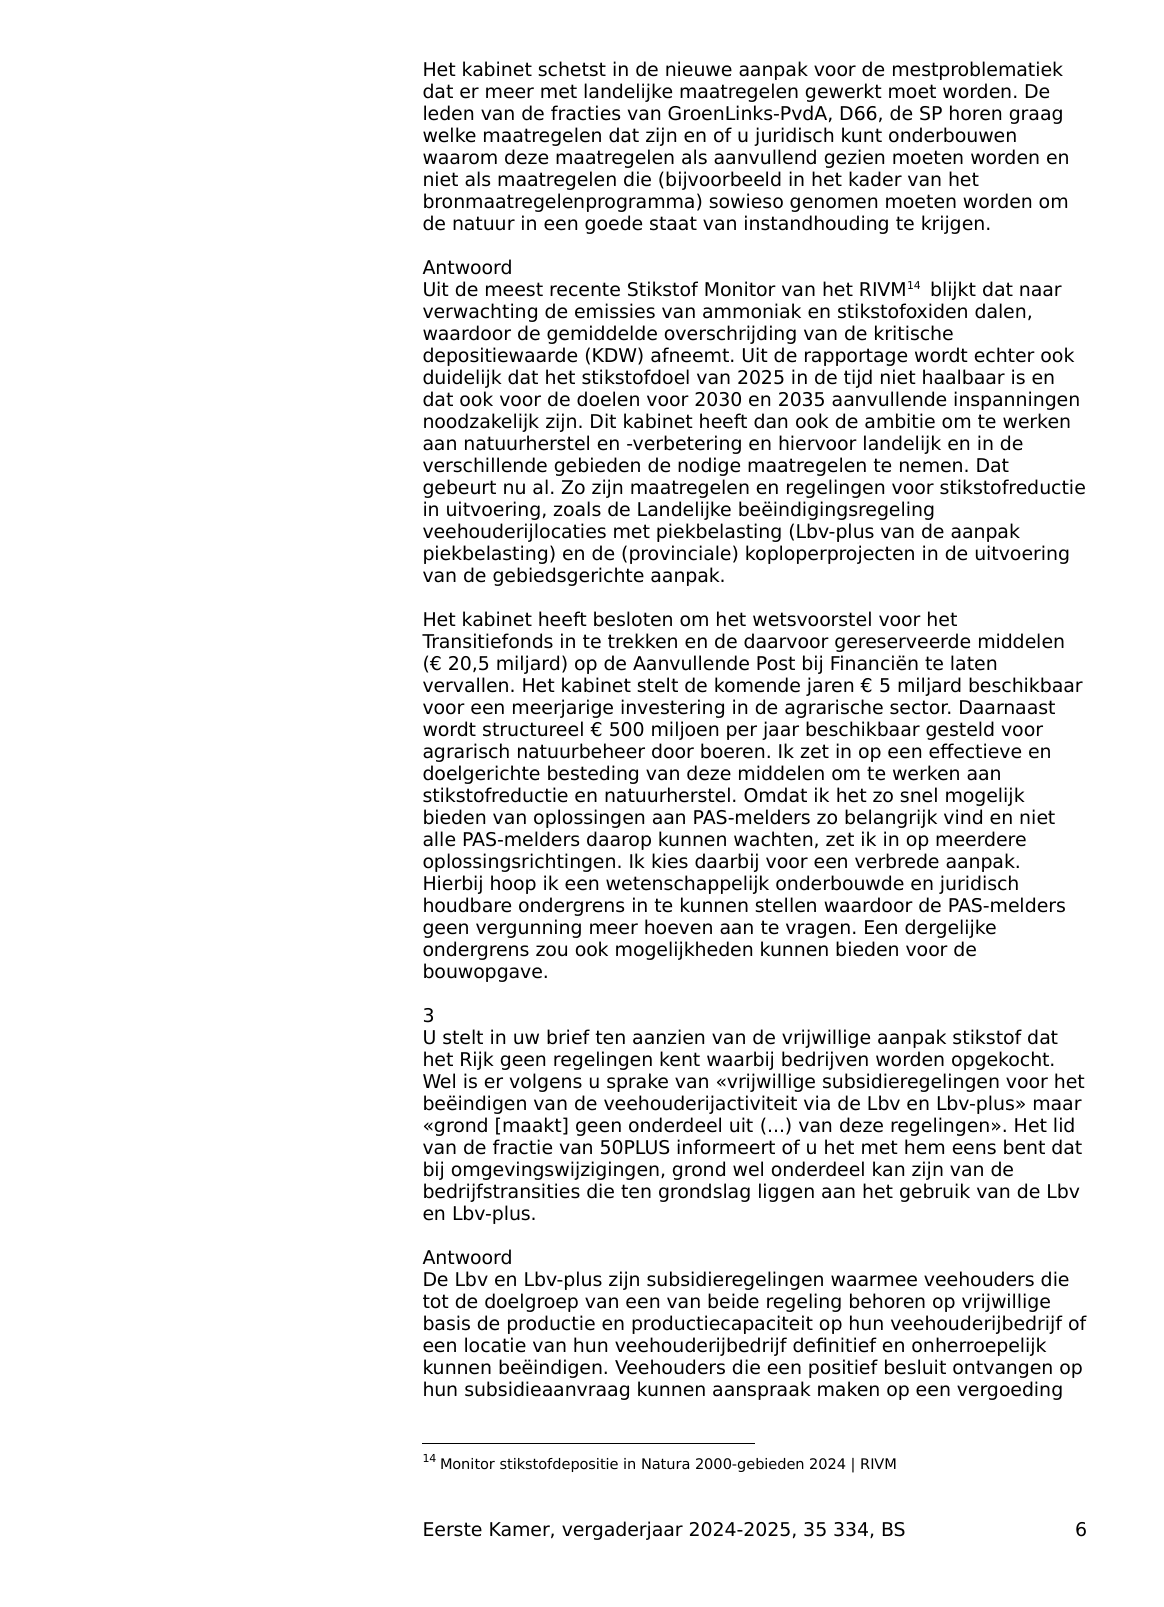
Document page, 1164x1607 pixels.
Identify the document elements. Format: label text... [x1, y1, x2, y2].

text Antwoord [422, 1247, 1087, 1269]
text Antwoord [422, 257, 1087, 279]
text Het kabinet schetst in de nieuwe aanpak voor de mestproblematiek dat er meer met landelijke maatregelen gewerkt moet worden. De leden van de fracties van GroenLinks-PvdA, D66, de SP horen graag welke maatregelen dat zijn en of u juridisch kunt onderbouwen waarom deze maatregelen als aanvullend gezien moeten worden en niet als maatregelen die (bijvoorbeeld in het kader van het bronmaatregelenprogramma) sowieso genomen moeten worden om de natuur in een goede staat van instandhouding te krijgen. [422, 59, 1087, 235]
text 3 [422, 1005, 1087, 1027]
text De Lbv en Lbv-plus zijn subsidieregelingen waarmee veehouders die tot de doelgroep van een van beide regeling behoren op vrijwillige basis de productie en productiecapaciteit op hun veehouderijbedrijf of een locatie van hun veehouderijbedrijf definitief en onherroepelijk kunnen beëindigen. Veehouders die een positief besluit ontvangen op hun subsidieaanvraag kunnen aanspraak maken op een vergoeding [422, 1269, 1087, 1401]
text Monitor stikstofdepositie in Natura 2000-gebieden 2024 | RIVM [422, 1452, 1087, 1474]
text Uit de meest recente Stikstof Monitor van het RIVM blijkt dat naar verwachting de emissies van ammoniak en stikstofoxiden dalen, waardoor de gemiddelde overschrijding van de kritische depositiewaarde (KDW) afneemt. Uit de rapportage wordt echter ook duidelijk dat het stikstofdoel van 2025 in de tijd niet haalbaar is en dat ook voor de doelen voor 2030 en 2035 aanvullende inspanningen noodzakelijk zijn. Dit kabinet heeft dan ook de ambitie om te werken aan natuurherstel en -verbetering en hiervoor landelijk en in de verschillende gebieden de nodige maatregelen te nemen. Dat gebeurt nu al. Zo zijn maatregelen en regelingen voor stikstofreductie in uitvoering, zoals de Landelijke beëindigingsregeling veehouderijlocaties met piekbelasting (Lbv-plus van de aanpak piekbelasting) en de (provinciale) koploperprojecten in de uitvoering van de gebiedsgerichte aanpak. [422, 279, 1087, 587]
text U stelt in uw brief ten aanzien van de vrijwillige aanpak stikstof dat het Rijk geen regelingen kent waarbij bedrijven worden opgekocht. Wel is er volgens u sprake van «vrijwillige subsidieregelingen voor het beëindigen van de veehouderijactiviteit via de Lbv en Lbv-plus» maar «grond [maakt] geen onderdeel uit (...) van deze regelingen». Het lid van de fractie van 50PLUS informeert of u het met hem eens bent dat bij omgevingswijzigingen, grond wel onderdeel kan zijn van de bedrijfstransities die ten grondslag liggen aan het gebruik van de Lbv en Lbv-plus. [422, 1027, 1087, 1224]
text Het kabinet heeft besloten om het wetsvoorstel voor het Transitiefonds in te trekken en de daarvoor gereserveerde middelen (€ 20,5 miljard) op de Aanvullende Post bij Financiën te laten vervallen. Het kabinet stelt de komende jaren € 5 miljard beschikbaar voor een meerjarige investering in de agrarische sector. Daarnaast wordt structureel € 500 miljoen per jaar beschikbaar gesteld voor agrarisch natuurbeheer door boeren. Ik zet in op een effectieve en doelgerichte besteding van deze middelen om te werken aan stikstofreductie en natuurherstel. Omdat ik het zo snel mogelijk bieden van oplossingen aan PAS-melders zo belangrijk vind en niet alle PAS-melders daarop kunnen wachten, zet ik in op meerdere oplossingsrichtingen. Ik kies daarbij voor een verbrede aanpak. Hierbij hoop ik een wetenschappelijk onderbouwde en juridisch houdbare ondergrens in te kunnen stellen waardoor de PAS-melders geen vergunning meer hoeven aan te vragen. Een dergelijke ondergrens zou ook mogelijkheden kunnen bieden voor de bouwopgave. [422, 609, 1087, 983]
